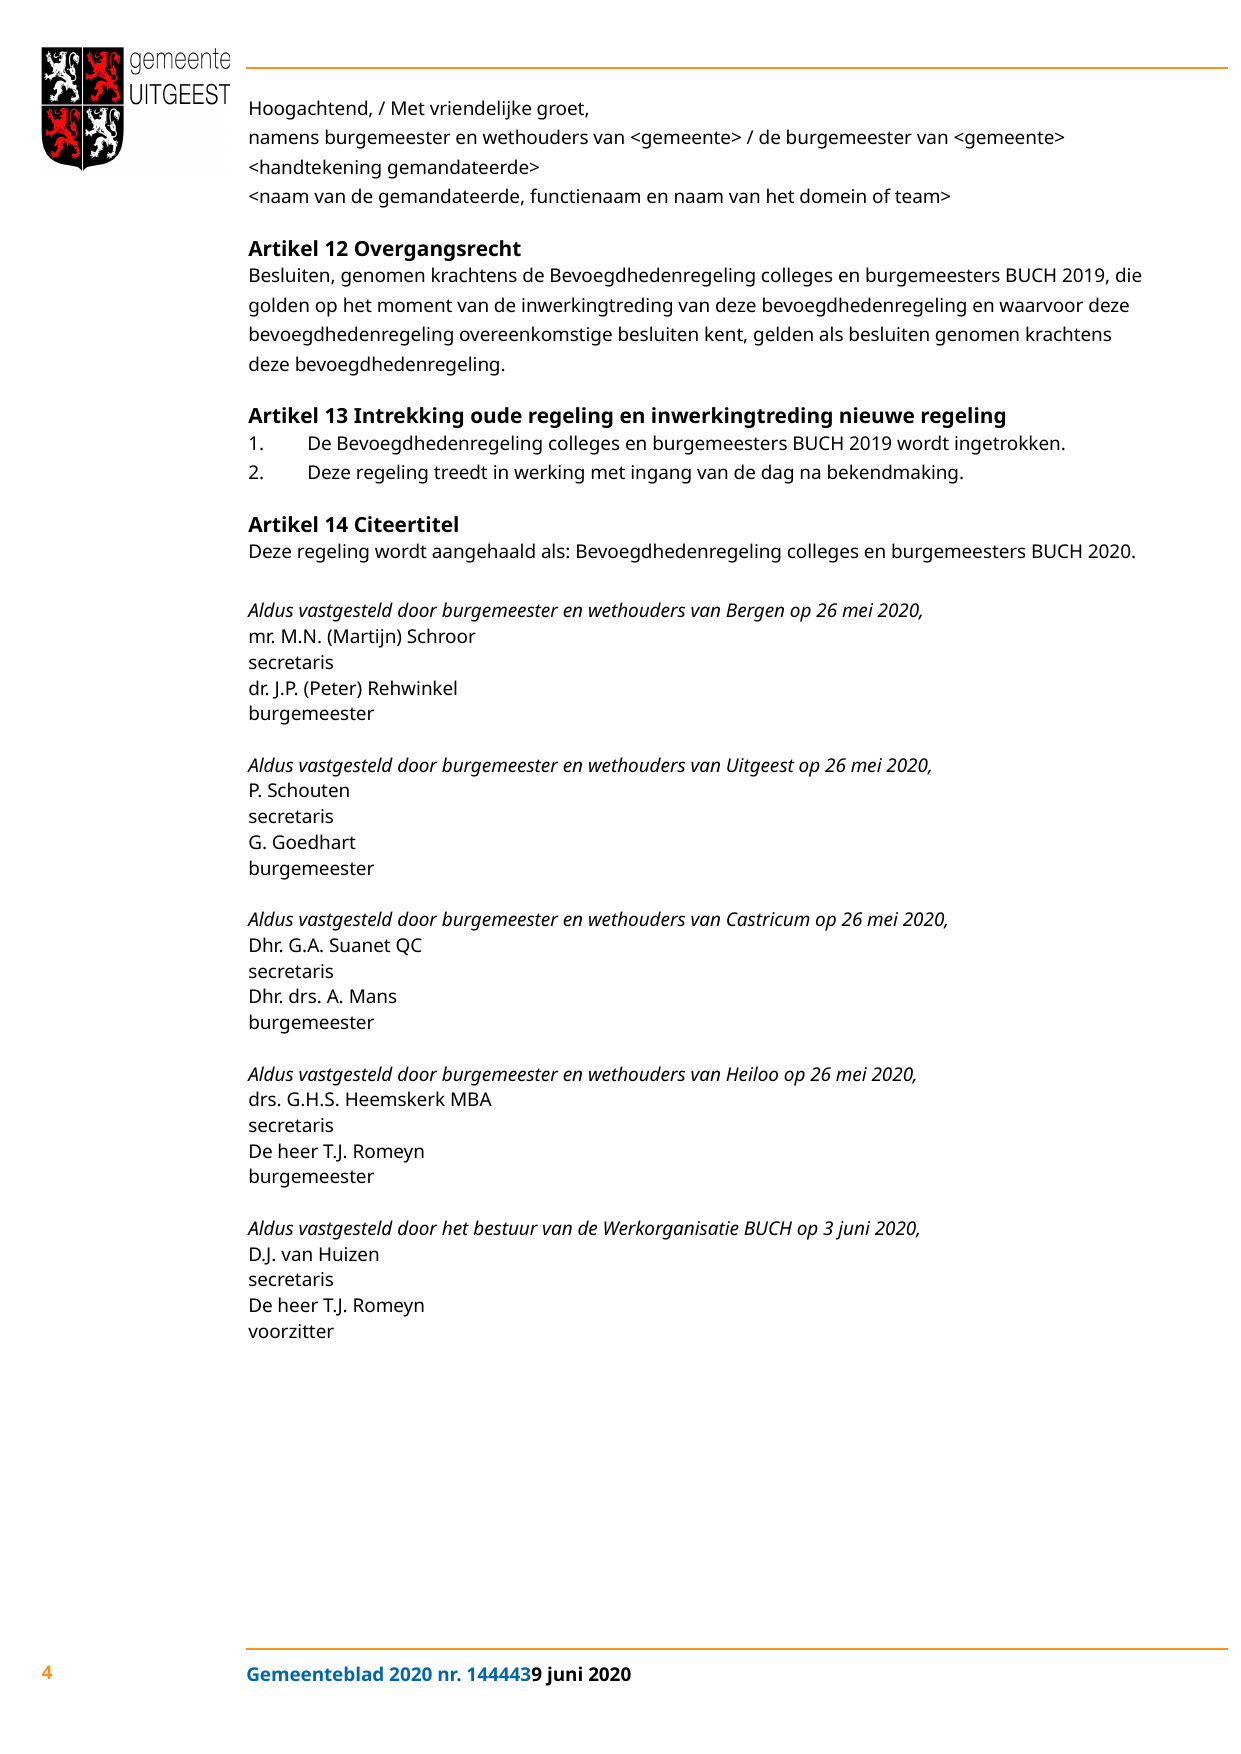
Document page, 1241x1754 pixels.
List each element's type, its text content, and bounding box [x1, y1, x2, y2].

picture [41, 47, 231, 172]
list Deze regeling treedt in werking met ingang van de dag na bekendmaking. [248, 459, 1152, 485]
text burgemeester [248, 855, 1152, 881]
text secretaris [248, 1267, 1152, 1292]
text Hoogachtend, / Met vriendelijke groet, [248, 95, 1152, 121]
text Aldus vastgesteld door burgemeester en wethouders van Castricum op 26 mei 2020, [248, 906, 1152, 932]
text G. Goedhart [248, 829, 1152, 855]
text Dhr. drs. A. Mans [248, 983, 1152, 1009]
text secretaris [248, 649, 1152, 675]
text Artikel 14 Citeertitel [248, 510, 1152, 538]
text Aldus vastgesteld door burgemeester en wethouders van Uitgeest op 26 mei 2020, [248, 752, 1152, 778]
text Besluiten, genomen krachtens de Bevoegdhedenregeling colleges en burgemeesters BUCH 2019, die golden op het moment van de inwerkingtreding van deze bevoegdhedenregeling en waarvoor deze bevoegdhedenregeling overeenkomstige besluiten kent, gelden als besluiten genomen krachtens deze bevoegdhedenregeling. [248, 262, 1152, 377]
text voorzitter [248, 1318, 1152, 1344]
text <handtekening gemandateerde> [248, 154, 1152, 180]
text burgemeester [248, 701, 1152, 726]
text secretaris [248, 958, 1152, 983]
list De Bevoegdhedenregeling colleges en burgemeesters BUCH 2019 wordt ingetrokken. [248, 430, 1152, 456]
text secretaris [248, 803, 1152, 829]
text Artikel 13 Intrekking oude regeling en inwerkingtreding nieuwe regeling [248, 402, 1152, 430]
text De heer T.J. Romeyn [248, 1138, 1152, 1164]
text Aldus vastgesteld door burgemeester en wethouders van Heiloo op 26 mei 2020, [248, 1061, 1152, 1086]
text D.J. van Huizen [248, 1241, 1152, 1267]
text burgemeester [248, 1164, 1152, 1189]
text Deze regeling wordt aangehaald als: Bevoegdhedenregeling colleges en burgemeesters BUCH 2020. [248, 538, 1152, 564]
text Aldus vastgesteld door burgemeester en wethouders van Bergen op 26 mei 2020, [248, 598, 1152, 623]
text drs. G.H.S. Heemskerk MBA [248, 1086, 1152, 1112]
text Aldus vastgesteld door het bestuur van de Werkorganisatie BUCH op 3 juni 2020, [248, 1215, 1152, 1241]
text Dhr. G.A. Suanet QC [248, 932, 1152, 958]
text Artikel 12 Overgangsrecht [248, 234, 1152, 262]
text P. Schouten [248, 778, 1152, 803]
text De heer T.J. Romeyn [248, 1292, 1152, 1318]
text mr. M.N. (Martijn) Schroor [248, 623, 1152, 649]
text dr. J.P. (Peter) Rehwinkel [248, 675, 1152, 701]
text namens burgemeester en wethouders van <gemeente> / de burgemeester van <gemeente> [248, 124, 1152, 150]
text burgemeester [248, 1009, 1152, 1035]
text secretaris [248, 1112, 1152, 1138]
text <naam van de gemandateerde, functienaam en naam van het domein of team> [248, 183, 1152, 209]
